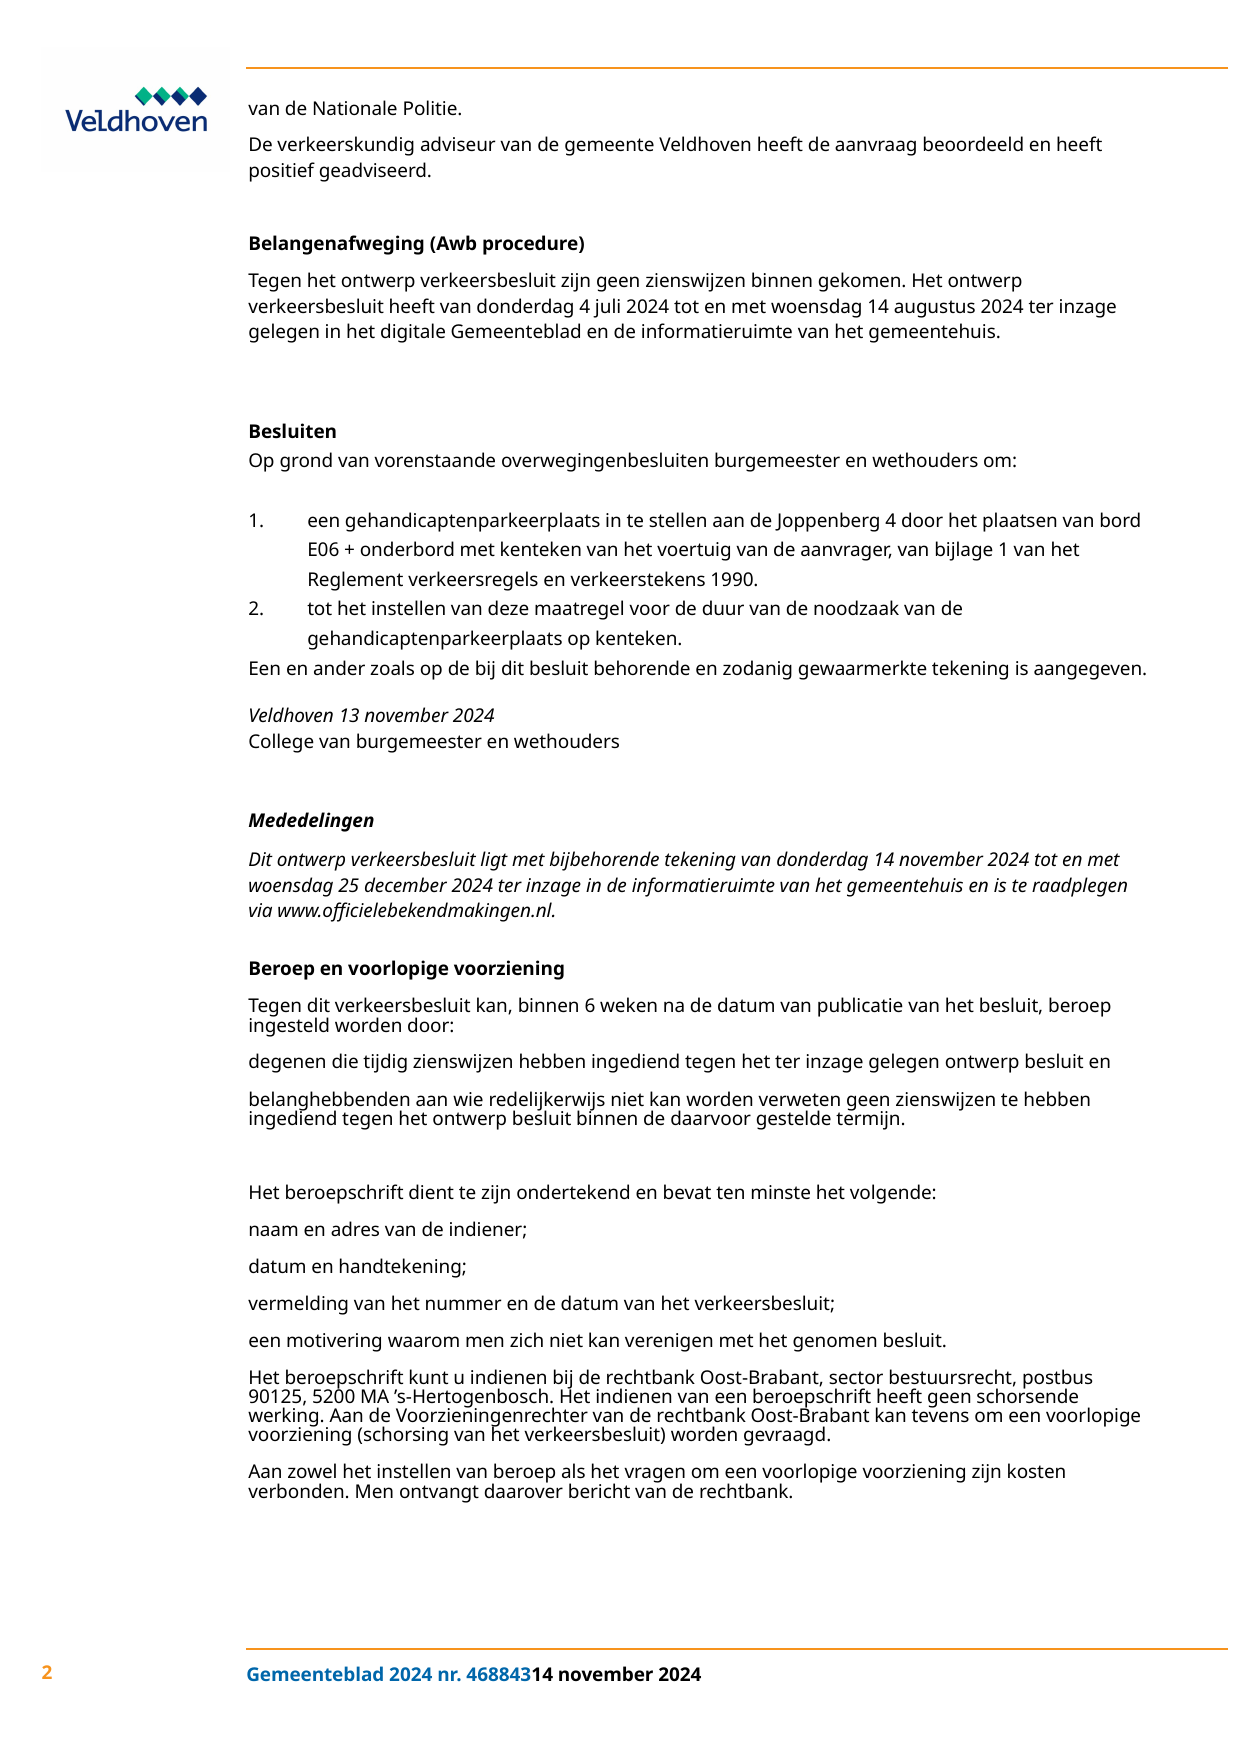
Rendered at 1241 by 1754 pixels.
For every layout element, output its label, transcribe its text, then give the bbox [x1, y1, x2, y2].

text De verkeerskundig adviseur van de gemeente Veldhoven heeft de aanvraag beoordeeld en heeft positief geadviseerd. [248, 131, 1152, 183]
list een gehandicaptenparkeerplaats in te stellen aan de Joppenberg 4 door het plaatsen van bord E06 + onderbord met kenteken van het voertuig van de aanvrager, van bijlage 1 van het Reglement verkeersregels en verkeerstekens 1990. [248, 507, 1152, 592]
text Tegen het ontwerp verkeersbesluit zijn geen zienswijzen binnen gekomen. Het ontwerp verkeersbesluit heeft van donderdag 4 juli 2024 tot en met woensdag 14 augustus 2024 ter inzage gelegen in het digitale Gemeenteblad en de informatieruimte van het gemeentehuis. [248, 267, 1152, 344]
text Dit ontwerp verkeersbesluit ligt met bijbehorende tekening van donderdag 14 november 2024 tot en met woensdag 25 december 2024 ter inzage in de informatieruimte van het gemeentehuis en is te raadplegen via www.officielebekendmakingen.nl. [248, 846, 1152, 923]
text van de Nationale Politie. [248, 95, 1152, 121]
text Beroep en voorlopige voorziening [248, 960, 1152, 979]
text naam en adres van de indiener; [248, 1221, 1152, 1240]
text Mededelingen [248, 807, 1152, 833]
text Aan zowel het instellen van beroep als het vragen om een voorlopige voorziening zijn kosten verbonden. Men ontvangt daarover bericht van de rechtbank. [248, 1463, 1152, 1502]
text Het beroepschrift kunt u indienen bij de rechtbank Oost-Brabant, sector bestuursrecht, postbus 90125, 5200 MA ’s-Hertogenbosch. Het indienen van een beroepschrift heeft geen schorsende werking. Aan de Voorzieningenrechter van de rechtbank Oost-Brabant kan tevens om een voorlopige voorziening (schorsing van het verkeersbesluit) worden gevraagd. [248, 1369, 1152, 1446]
text Belangenafweging (Awb procedure) [248, 231, 1152, 256]
text degenen die tijdig zienswijzen hebben ingediend tegen het ter inzage gelegen ontwerp besluit en [248, 1053, 1152, 1073]
text een motivering waarom men zich niet kan verenigen met het genomen besluit. [248, 1332, 1152, 1351]
text Het beroepschrift dient te zijn ondertekend en bevat ten minste het volgende: [248, 1184, 1152, 1203]
picture [41, 47, 231, 172]
text datum en handtekening; [248, 1258, 1152, 1277]
text Tegen dit verkeersbesluit kan, binnen 6 weken na de datum van publicatie van het besluit, beroep ingesteld worden door: [248, 997, 1152, 1036]
text College van burgemeester en wethouders [248, 728, 1152, 754]
list tot het instellen van deze maatregel voor de duur van de noodzaak van de gehandicaptenparkeerplaats op kenteken. [248, 596, 1152, 651]
text vermelding van het nummer en de datum van het verkeersbesluit; [248, 1295, 1152, 1314]
text belanghebbenden aan wie redelijkerwijs niet kan worden verweten geen zienswijzen te hebben ingediend tegen het ontwerp besluit binnen de daarvoor gestelde termijn. [248, 1091, 1152, 1129]
text Besluiten [248, 418, 1152, 444]
text Een en ander zoals op de bij dit besluit behorende en zodanig gewaarmerkte tekening is aangegeven. [248, 655, 1152, 680]
text Veldhoven 13 november 2024 [248, 702, 1152, 728]
text Op grond van vorenstaande overwegingenbesluiten burgemeester en wethouders om: [248, 448, 1152, 473]
